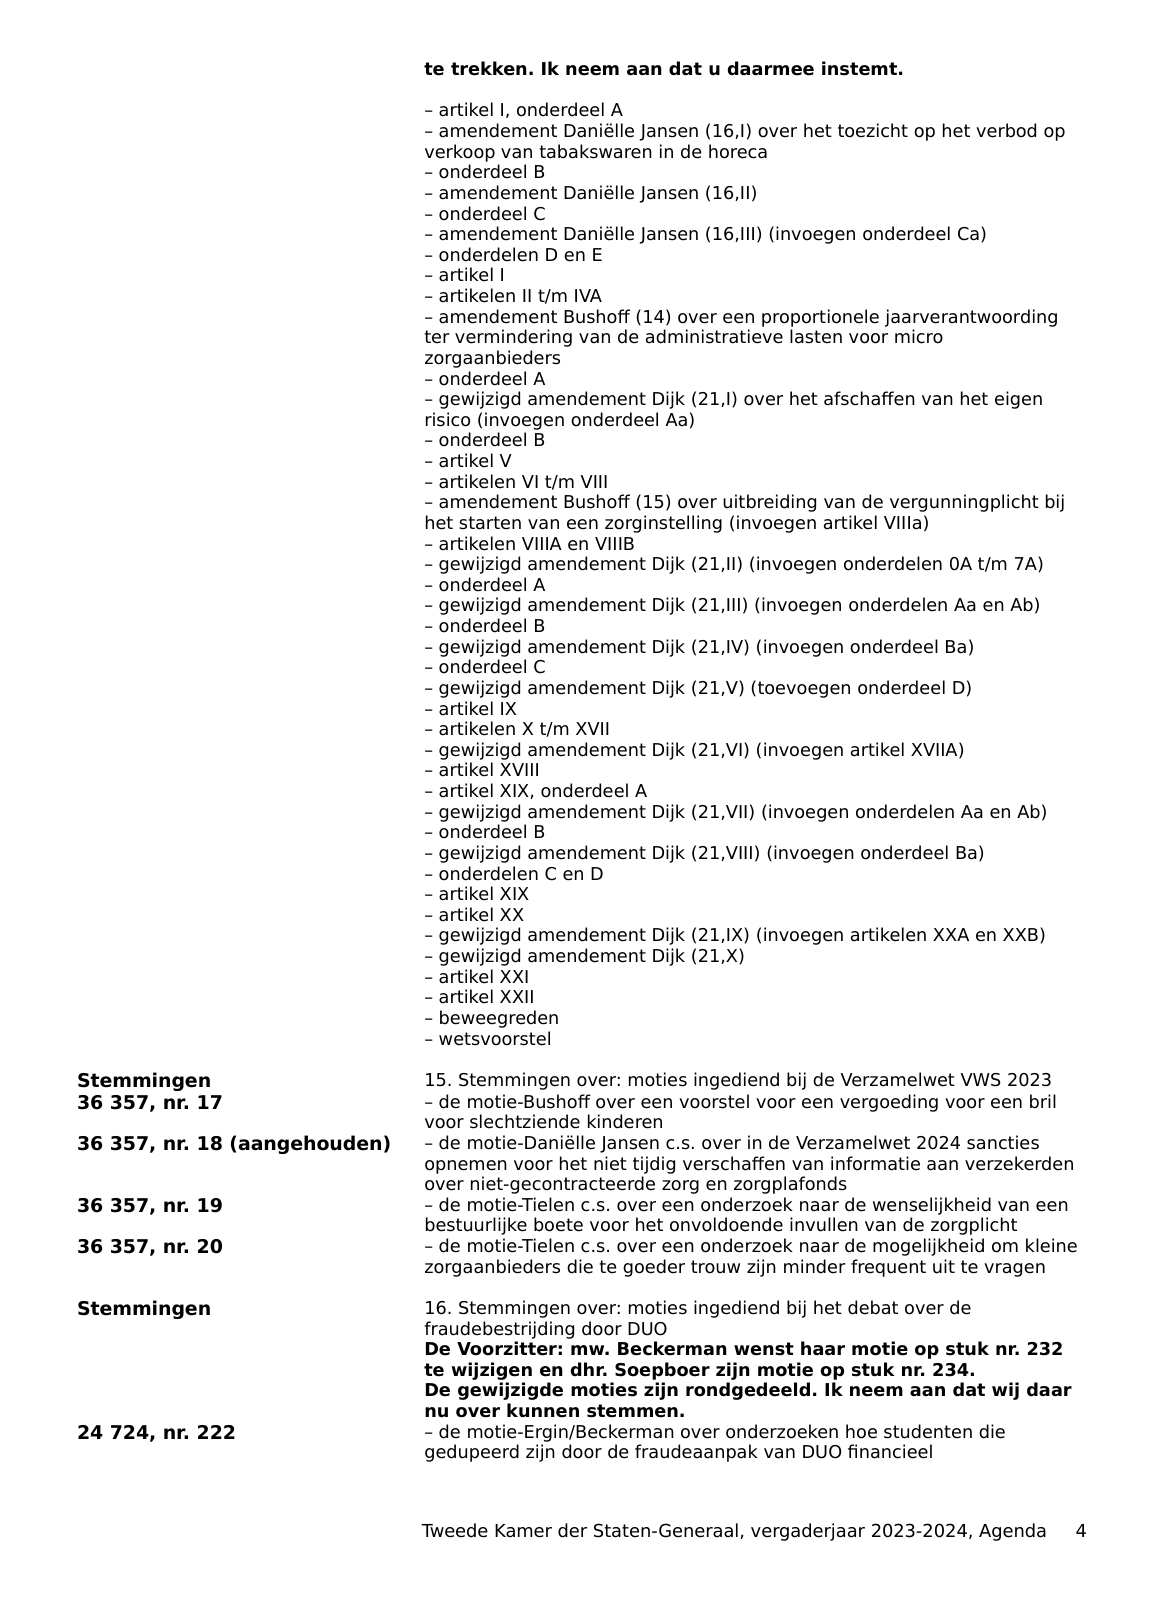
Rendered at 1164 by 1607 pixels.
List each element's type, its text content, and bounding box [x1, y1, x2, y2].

table_cell [401, 864, 418, 884]
table_cell [77, 925, 401, 946]
table_cell [401, 430, 418, 451]
table_cell [401, 534, 418, 554]
table_cell – artikel XVIII [418, 760, 1087, 781]
table_cell [401, 760, 418, 781]
table_cell [77, 595, 401, 616]
table_cell [401, 286, 418, 307]
table_cell [77, 451, 401, 472]
table_cell [77, 1339, 401, 1380]
table_cell [77, 781, 401, 802]
table_cell 36 357, nr. 19 [77, 1195, 401, 1236]
table_cell [401, 162, 418, 183]
table_cell – artikelen VIIIA en VIIIB [418, 534, 1087, 554]
table_cell – de motie-Daniëlle Jansen c.s. over in de Verzamelwet 2024 sancties opnemen voor het niet tijdig verschaffen van informatie aan verzekerden over niet-gecontracteerde zorg en zorgplafonds [418, 1133, 1087, 1195]
table_cell [401, 100, 418, 121]
table_cell [77, 162, 401, 183]
table_cell – onderdeel C [418, 657, 1087, 678]
table_cell [401, 121, 418, 162]
table_cell [77, 740, 401, 760]
table_cell [401, 59, 418, 80]
table_cell [401, 1049, 418, 1070]
table_cell [77, 307, 401, 368]
table_cell [77, 699, 401, 719]
table_cell [401, 616, 418, 637]
table_cell [401, 1380, 418, 1422]
table_cell [77, 905, 401, 925]
table_cell – artikelen X t/m XVII [418, 719, 1087, 740]
table_cell [77, 1008, 401, 1028]
table_cell [401, 1339, 418, 1380]
table_cell – gewijzigd amendement Dijk (21,III) (invoegen onderdelen Aa en Ab) [418, 595, 1087, 616]
table_cell – beweegreden [418, 1008, 1087, 1028]
table_cell [401, 719, 418, 740]
table_cell [77, 80, 401, 100]
table_cell – onderdeel B [418, 430, 1087, 451]
table_cell – wetsvoorstel [418, 1029, 1087, 1049]
table_cell [401, 224, 418, 245]
table_cell [401, 1008, 418, 1028]
table_cell [77, 1277, 401, 1298]
table_cell [77, 183, 401, 203]
table_cell [77, 245, 401, 265]
table_cell [77, 121, 401, 162]
table_cell 36 357, nr. 18 (aangehouden) [77, 1133, 401, 1195]
table_cell [401, 740, 418, 760]
table_cell [77, 884, 401, 905]
table_cell – onderdeel B [418, 822, 1087, 843]
table_cell [401, 389, 418, 430]
table_cell – onderdeel A [418, 575, 1087, 595]
table_cell [77, 822, 401, 843]
table_cell [401, 492, 418, 533]
table_cell [401, 554, 418, 575]
table_cell [401, 369, 418, 389]
table_cell [401, 1277, 418, 1298]
table_cell [77, 430, 401, 451]
table_cell [77, 657, 401, 678]
table_cell – de motie-Ergin/Beckerman over onderzoeken hoe studenten die gedupeerd zijn door de fraudeaanpak van DUO financieel [418, 1422, 1087, 1463]
table_cell [401, 451, 418, 472]
table_cell Stemmingen [77, 1070, 401, 1092]
table_cell [77, 265, 401, 286]
table_cell [401, 905, 418, 925]
table_cell [401, 1029, 418, 1049]
table_cell De gewijzigde moties zijn rondgedeeld. Ik neem aan dat wij daar nu over kunnen stemmen. [418, 1380, 1087, 1422]
table_cell 36 357, nr. 17 [77, 1092, 401, 1133]
table_cell – artikel V [418, 451, 1087, 472]
table_cell – de motie-Tielen c.s. over een onderzoek naar de wenselijkheid van een bestuurlijke boete voor het onvoldoende invullen van de zorgplicht [418, 1195, 1087, 1236]
table_cell – artikel I [418, 265, 1087, 286]
table_cell De Voorzitter: mw. Beckerman wenst haar motie op stuk nr. 232 te wijzigen en dhr. Soepboer zijn motie op stuk nr. 234. [418, 1339, 1087, 1380]
table_cell – amendement Bushoff (14) over een proportionele jaarverantwoording ter vermindering van de administratieve lasten voor micro zorgaanbieders [418, 307, 1087, 368]
table_cell – onderdelen C en D [418, 864, 1087, 884]
table_cell [401, 245, 418, 265]
table_cell [401, 802, 418, 822]
table_cell – artikel I, onderdeel A [418, 100, 1087, 121]
table_cell – artikel IX [418, 699, 1087, 719]
table_cell – de motie-Tielen c.s. over een onderzoek naar de mogelijkheid om kleine zorgaanbieders die te goeder trouw zijn minder frequent uit te vragen [418, 1236, 1087, 1277]
table_cell [401, 472, 418, 492]
table_cell [77, 946, 401, 967]
table_cell [401, 843, 418, 863]
table_cell – gewijzigd amendement Dijk (21,I) over het afschaffen van het eigen risico (invoegen onderdeel Aa) [418, 389, 1087, 430]
table_cell [401, 1298, 418, 1339]
table_cell [77, 719, 401, 740]
table_cell – gewijzigd amendement Dijk (21,VII) (invoegen onderdelen Aa en Ab) [418, 802, 1087, 822]
table_cell – amendement Daniëlle Jansen (16,II) [418, 183, 1087, 203]
table_cell [77, 472, 401, 492]
table_cell [401, 884, 418, 905]
table_cell [77, 678, 401, 698]
table_cell [401, 1422, 418, 1463]
table_cell [77, 492, 401, 533]
table_cell [401, 987, 418, 1008]
table_cell [77, 637, 401, 657]
table_cell [77, 554, 401, 575]
table_cell 36 357, nr. 20 [77, 1236, 401, 1277]
table_cell – artikel XIX, onderdeel A [418, 781, 1087, 802]
table_cell [77, 224, 401, 245]
table_cell [418, 80, 1087, 100]
table_cell [401, 265, 418, 286]
table_cell [401, 946, 418, 967]
table_cell [401, 967, 418, 987]
table_cell [77, 59, 401, 80]
table_cell – amendement Daniëlle Jansen (16,III) (invoegen onderdeel Ca) [418, 224, 1087, 245]
table_cell – gewijzigd amendement Dijk (21,V) (toevoegen onderdeel D) [418, 678, 1087, 698]
table_cell – onderdeel B [418, 616, 1087, 637]
table_cell Stemmingen [77, 1298, 401, 1339]
table_cell – artikelen II t/m IVA [418, 286, 1087, 307]
table_cell [418, 1277, 1087, 1298]
table_cell – artikel XXII [418, 987, 1087, 1008]
table_cell – amendement Bushoff (15) over uitbreiding van de vergunningplicht bij het starten van een zorginstelling (invoegen artikel VIIIa) [418, 492, 1087, 533]
table_cell [401, 80, 418, 100]
table_cell [77, 802, 401, 822]
table_cell [418, 1049, 1087, 1070]
table_cell – gewijzigd amendement Dijk (21,VI) (invoegen artikel XVIIA) [418, 740, 1087, 760]
table_cell 15. Stemmingen over: moties ingediend bij de Verzamelwet VWS 2023 [418, 1070, 1087, 1092]
table_cell [401, 699, 418, 719]
table_cell – artikel XXI [418, 967, 1087, 987]
table_cell – gewijzigd amendement Dijk (21,II) (invoegen onderdelen 0A t/m 7A) [418, 554, 1087, 575]
table_cell [77, 967, 401, 987]
table_cell [77, 616, 401, 637]
table_cell [401, 183, 418, 203]
table_cell [77, 1049, 401, 1070]
table_cell [77, 100, 401, 121]
table_cell [401, 1070, 418, 1092]
table_cell [77, 575, 401, 595]
table_cell [77, 843, 401, 863]
table_cell [401, 1092, 418, 1133]
table_cell [401, 822, 418, 843]
table_cell [77, 864, 401, 884]
table_cell [401, 925, 418, 946]
table_cell – artikel XX [418, 905, 1087, 925]
table_cell [77, 1380, 401, 1422]
table_cell [77, 389, 401, 430]
table_cell [77, 987, 401, 1008]
table_cell – artikelen VI t/m VIII [418, 472, 1087, 492]
table_cell [401, 307, 418, 368]
table_cell – onderdelen D en E [418, 245, 1087, 265]
table_cell – gewijzigd amendement Dijk (21,VIII) (invoegen onderdeel Ba) [418, 843, 1087, 863]
table_cell [77, 1029, 401, 1049]
table_cell – onderdeel C [418, 204, 1087, 224]
table_cell – de motie-Bushoff over een voorstel voor een vergoeding voor een bril voor slechtziende kinderen [418, 1092, 1087, 1133]
table_cell [401, 575, 418, 595]
table_cell – gewijzigd amendement Dijk (21,IX) (invoegen artikelen XXA en XXB) [418, 925, 1087, 946]
table_cell [77, 534, 401, 554]
table_cell – gewijzigd amendement Dijk (21,X) [418, 946, 1087, 967]
table_cell [401, 1236, 418, 1277]
table_cell [401, 657, 418, 678]
table_cell [401, 637, 418, 657]
table_cell [401, 781, 418, 802]
table_cell – gewijzigd amendement Dijk (21,IV) (invoegen onderdeel Ba) [418, 637, 1087, 657]
table_cell [77, 204, 401, 224]
table_cell te trekken. Ik neem aan dat u daarmee instemt. [418, 59, 1087, 80]
table_cell 16. Stemmingen over: moties ingediend bij het debat over de fraudebestrijding door DUO [418, 1298, 1087, 1339]
table_cell [401, 595, 418, 616]
table_cell – onderdeel A [418, 369, 1087, 389]
table_cell [77, 286, 401, 307]
table_cell [77, 369, 401, 389]
table_cell [401, 678, 418, 698]
table_cell [401, 1133, 418, 1195]
table_cell – amendement Daniëlle Jansen (16,I) over het toezicht op het verbod op verkoop van tabakswaren in de horeca [418, 121, 1087, 162]
table_cell – artikel XIX [418, 884, 1087, 905]
table_cell [401, 1195, 418, 1236]
table_cell [401, 204, 418, 224]
table_cell [77, 760, 401, 781]
table_cell 24 724, nr. 222 [77, 1422, 401, 1463]
table_cell – onderdeel B [418, 162, 1087, 183]
